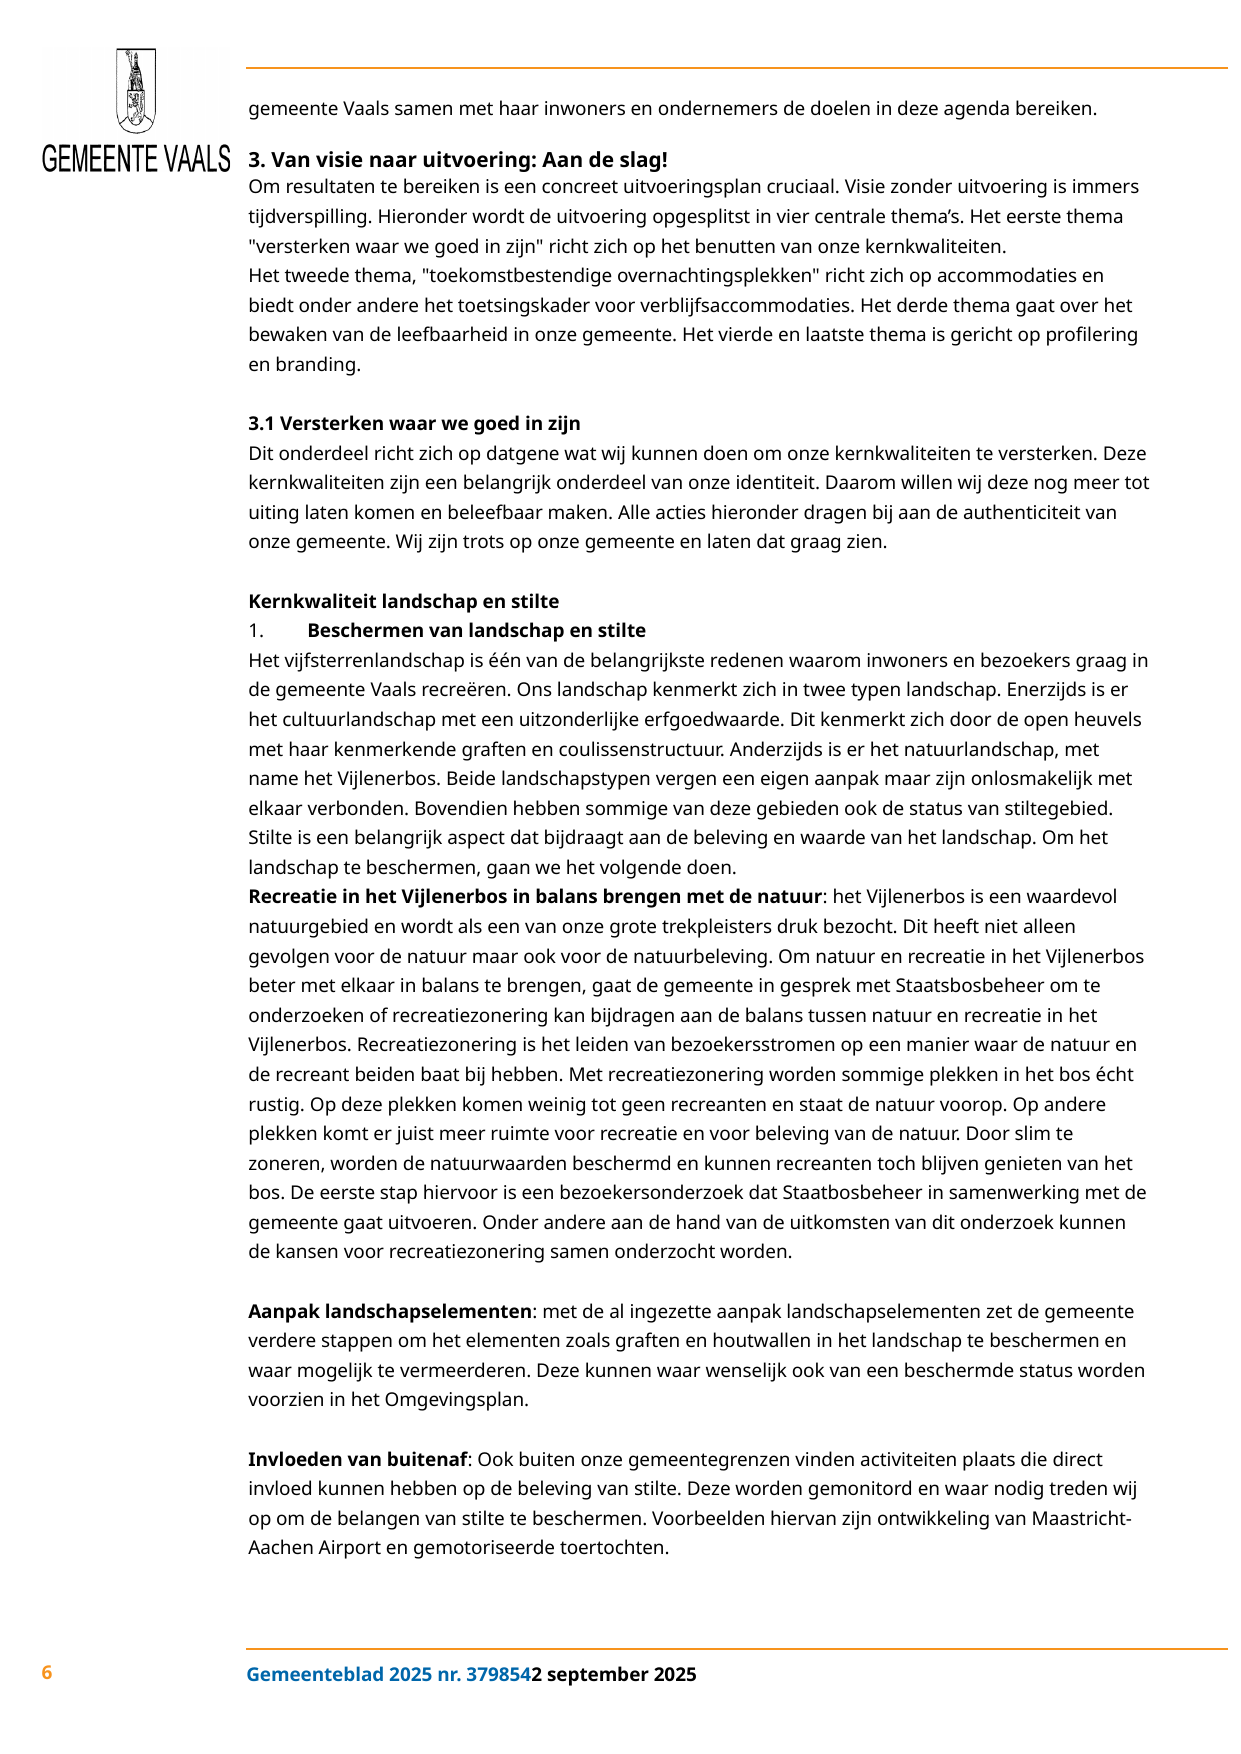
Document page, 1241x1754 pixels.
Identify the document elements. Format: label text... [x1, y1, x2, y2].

text Dit onderdeel richt zich op datgene wat wij kunnen doen om onze kernkwaliteiten te versterken. Deze kernkwaliteiten zijn een belangrijk onderdeel van onze identiteit. Daarom willen wij deze nog meer tot uiting laten komen en beleefbaar maken. Alle acties hieronder dragen bij aan de authenticiteit van onze gemeente. Wij zijn trots op onze gemeente en laten dat graag zien. [248, 440, 1152, 554]
text 3.1 Versterken waar we goed in zijn [248, 410, 1152, 436]
text Invloeden van buitenaf: Ook buiten onze gemeentegrenzen vinden activiteiten plaats die direct invloed kunnen hebben op de beleving van stilte. Deze worden gemonitord en waar nodig treden wij op om de belangen van stilte te beschermen. Voorbeelden hiervan zijn ontwikkeling van Maastricht-Aachen Airport en gemotoriseerde toertochten. [248, 1446, 1152, 1560]
picture [41, 47, 231, 172]
text Het tweede thema, "toekomstbestendige overnachtingsplekken" richt zich op accommodaties en biedt onder andere het toetsingskader voor verblijfsaccommodaties. Het derde thema gaat over het bewaken van de leefbaarheid in onze gemeente. Het vierde en laatste thema is gericht op profilering en branding. [248, 262, 1152, 377]
list Beschermen van landschap en stilte [248, 617, 1152, 643]
text Kernkwaliteit landschap en stilte [248, 588, 1152, 613]
text Om resultaten te bereiken is een concreet uitvoeringsplan cruciaal. Visie zonder uitvoering is immers tijdverspilling. Hieronder wordt de uitvoering opgesplitst in vier centrale thema’s. Het eerste thema "versterken waar we goed in zijn" richt zich op het benutten van onze kernkwaliteiten. [248, 174, 1152, 258]
text 3. Van visie naar uitvoering: Aan de slag! [248, 145, 1152, 174]
text Het vijfsterrenlandschap is één van de belangrijkste redenen waarom inwoners en bezoekers graag in de gemeente Vaals recreëren. Ons landschap kenmerkt zich in twee typen landschap. Enerzijds is er het cultuurlandschap met een uitzonderlijke erfgoedwaarde. Dit kenmerkt zich door de open heuvels met haar kenmerkende graften en coulissenstructuur. Anderzijds is er het natuurlandschap, met name het Vijlenerbos. Beide landschapstypen vergen een eigen aanpak maar zijn onlosmakelijk met elkaar verbonden. Bovendien hebben sommige van deze gebieden ook de status van stiltegebied. Stilte is een belangrijk aspect dat bijdraagt aan de beleving en waarde van het landschap. Om het landschap te beschermen, gaan we het volgende doen. [248, 647, 1152, 880]
text Recreatie in het Vijlenerbos in balans brengen met de natuur: het Vijlenerbos is een waardevol natuurgebied en wordt als een van onze grote trekpleisters druk bezocht. Dit heeft niet alleen gevolgen voor de natuur maar ook voor de natuurbeleving. Om natuur en recreatie in het Vijlenerbos beter met elkaar in balans te brengen, gaat de gemeente in gesprek met Staatsbosbeheer om te onderzoeken of recreatiezonering kan bijdragen aan de balans tussen natuur en recreatie in het Vijlenerbos. Recreatiezonering is het leiden van bezoekersstromen op een manier waar de natuur en de recreant beiden baat bij hebben. Met recreatiezonering worden sommige plekken in het bos écht rustig. Op deze plekken komen weinig tot geen recreanten en staat de natuur voorop. Op andere plekken komt er juist meer ruimte voor recreatie en voor beleving van de natuur. Door slim te zoneren, worden de natuurwaarden beschermd en kunnen recreanten toch blijven genieten van het bos. De eerste stap hiervoor is een bezoekersonderzoek dat Staatbosbeheer in samenwerking met de gemeente gaat uitvoeren. Onder andere aan de hand van de uitkomsten van dit onderzoek kunnen de kansen voor recreatiezonering samen onderzocht worden. [248, 884, 1152, 1264]
text gemeente Vaals samen met haar inwoners en ondernemers de doelen in deze agenda bereiken. [248, 95, 1152, 121]
text Aanpak landschapselementen: met de al ingezette aanpak landschapselementen zet de gemeente verdere stappen om het elementen zoals graften en houtwallen in het landschap te beschermen en waar mogelijk te vermeerderen. Deze kunnen waar wenselijk ook van een beschermde status worden voorzien in het Omgevingsplan. [248, 1298, 1152, 1412]
